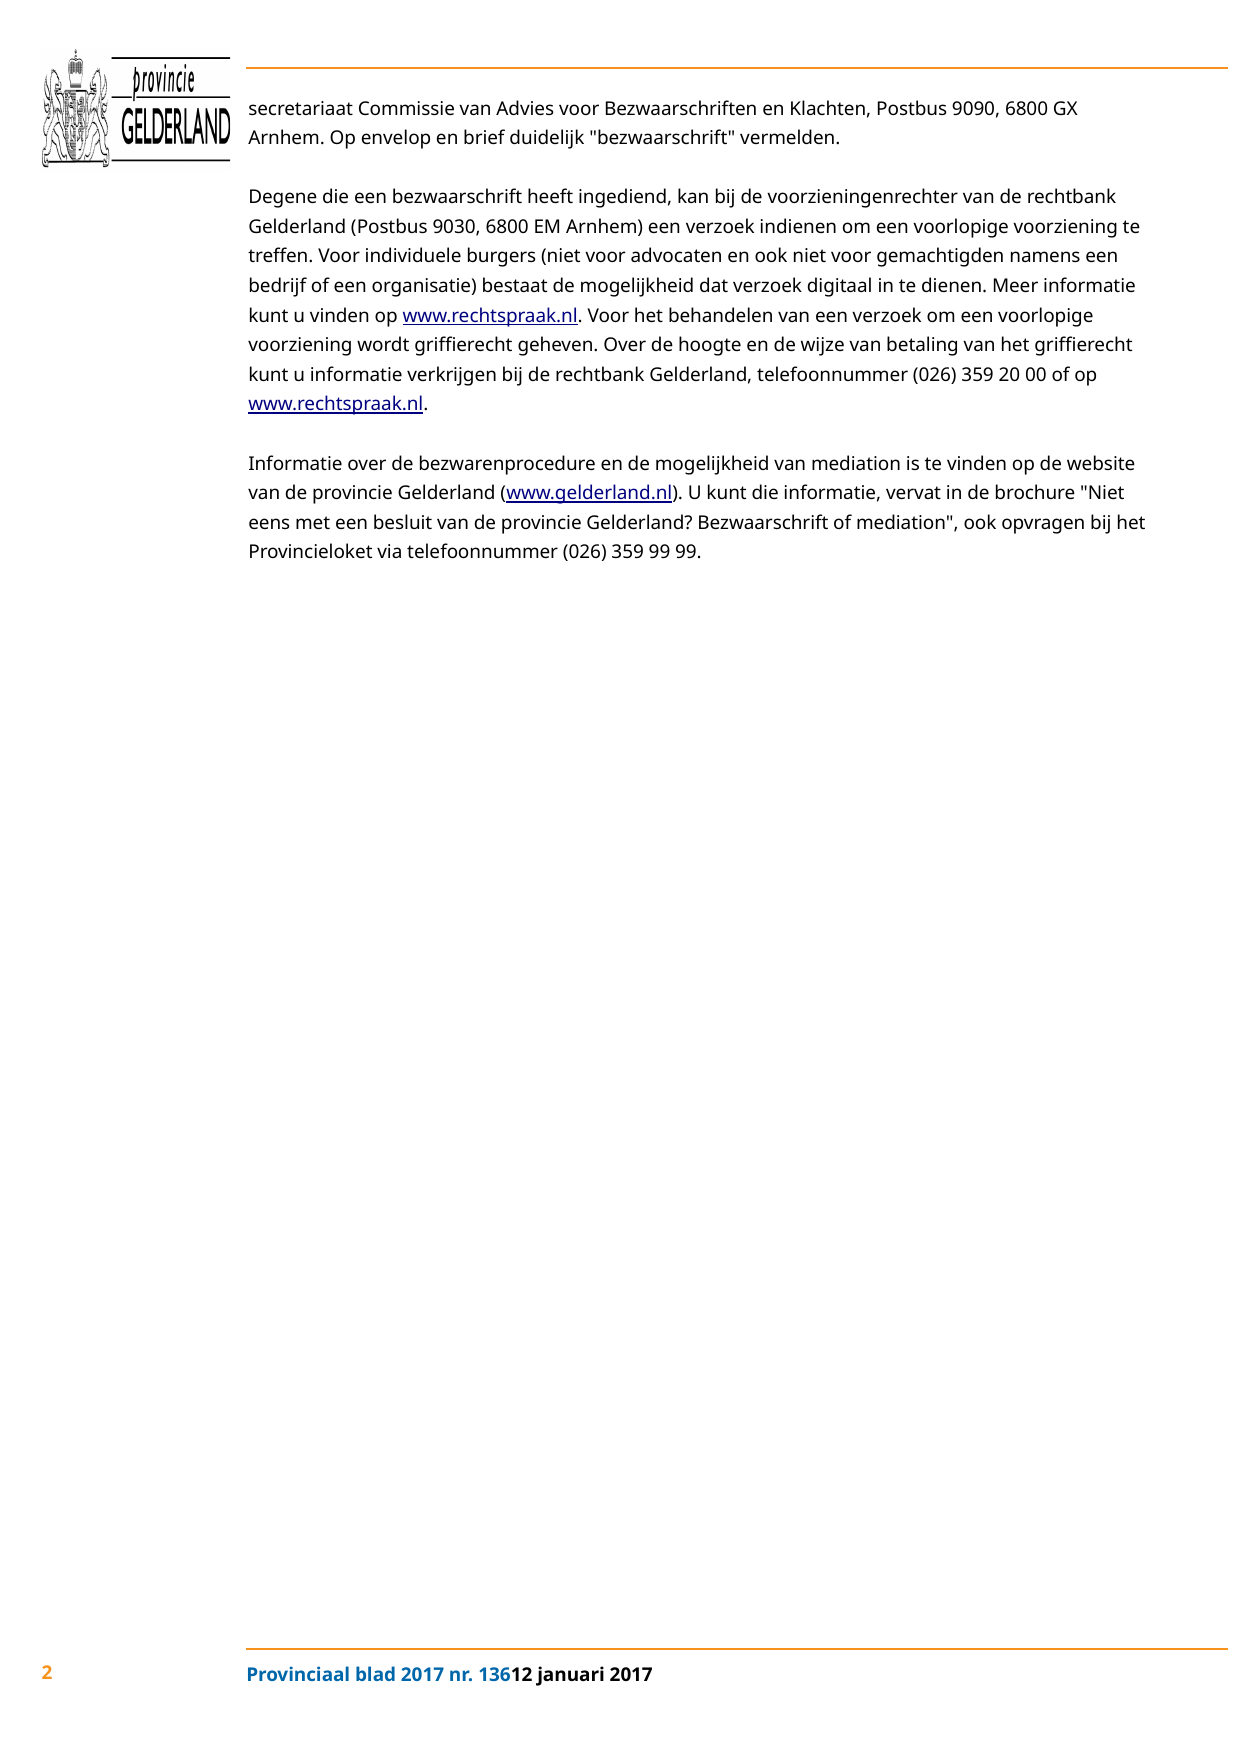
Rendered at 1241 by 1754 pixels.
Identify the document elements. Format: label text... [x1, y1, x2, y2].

picture [41, 47, 231, 172]
text secretariaat Commissie van Advies voor Bezwaarschriften en Klachten, Postbus 9090, 6800 GX Arnhem. Op envelop en brief duidelijk "bezwaarschrift" vermelden. [248, 95, 1152, 150]
text Degene die een bezwaarschrift heeft ingediend, kan bij de voorzieningenrechter van de rechtbank Gelderland (Postbus 9030, 6800 EM Arnhem) een verzoek indienen om een voorlopige voorziening te treffen. Voor individuele burgers (niet voor advocaten en ook niet voor gemachtigden namens een bedrijf of een organisatie) bestaat de mogelijkheid dat verzoek digitaal in te dienen. Meer informatie kunt u vinden op www.rechtspraak.nl. Voor het behandelen van een verzoek om een voorlopige voorziening wordt griffierecht geheven. Over de hoogte en de wijze van betaling van het griffierecht kunt u informatie verkrijgen bij de rechtbank Gelderland, telefoonnummer (026) 359 20 00 of op www.rechtspraak.nl. [248, 183, 1152, 416]
text Informatie over de bezwarenprocedure en de mogelijkheid van mediation is te vinden op de website van de provincie Gelderland (www.gelderland.nl). U kunt die informatie, vervat in de brochure "Niet eens met een besluit van de provincie Gelderland? Bezwaarschrift of mediation", ook opvragen bij het Provincieloket via telefoonnummer (026) 359 99 99. [248, 450, 1152, 564]
